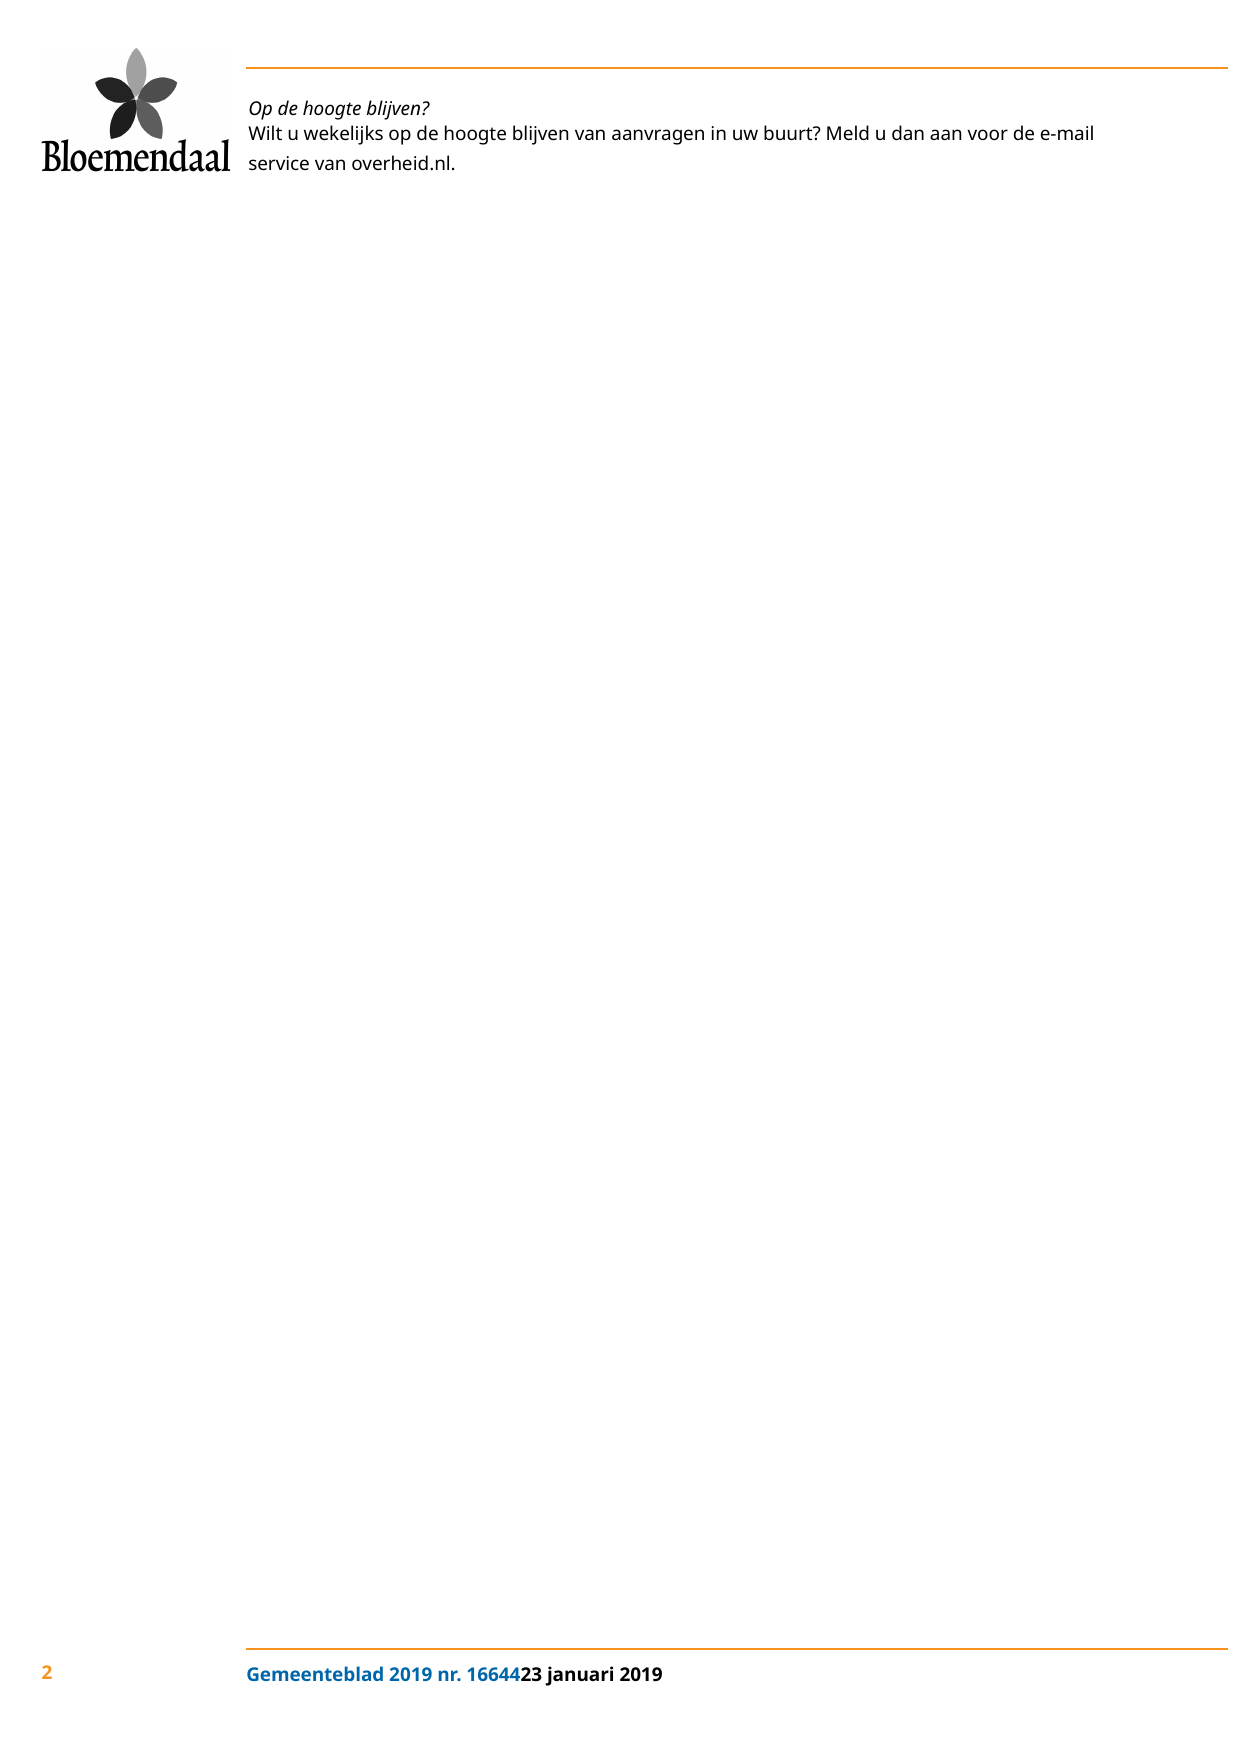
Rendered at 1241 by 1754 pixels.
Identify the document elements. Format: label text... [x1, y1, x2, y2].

picture [41, 47, 231, 172]
text Op de hoogte blijven? [248, 95, 1152, 121]
text Wilt u wekelijks op de hoogte blijven van aanvragen in uw buurt? Meld u dan aan voor de e-mail service van overheid.nl. [248, 121, 1152, 176]
